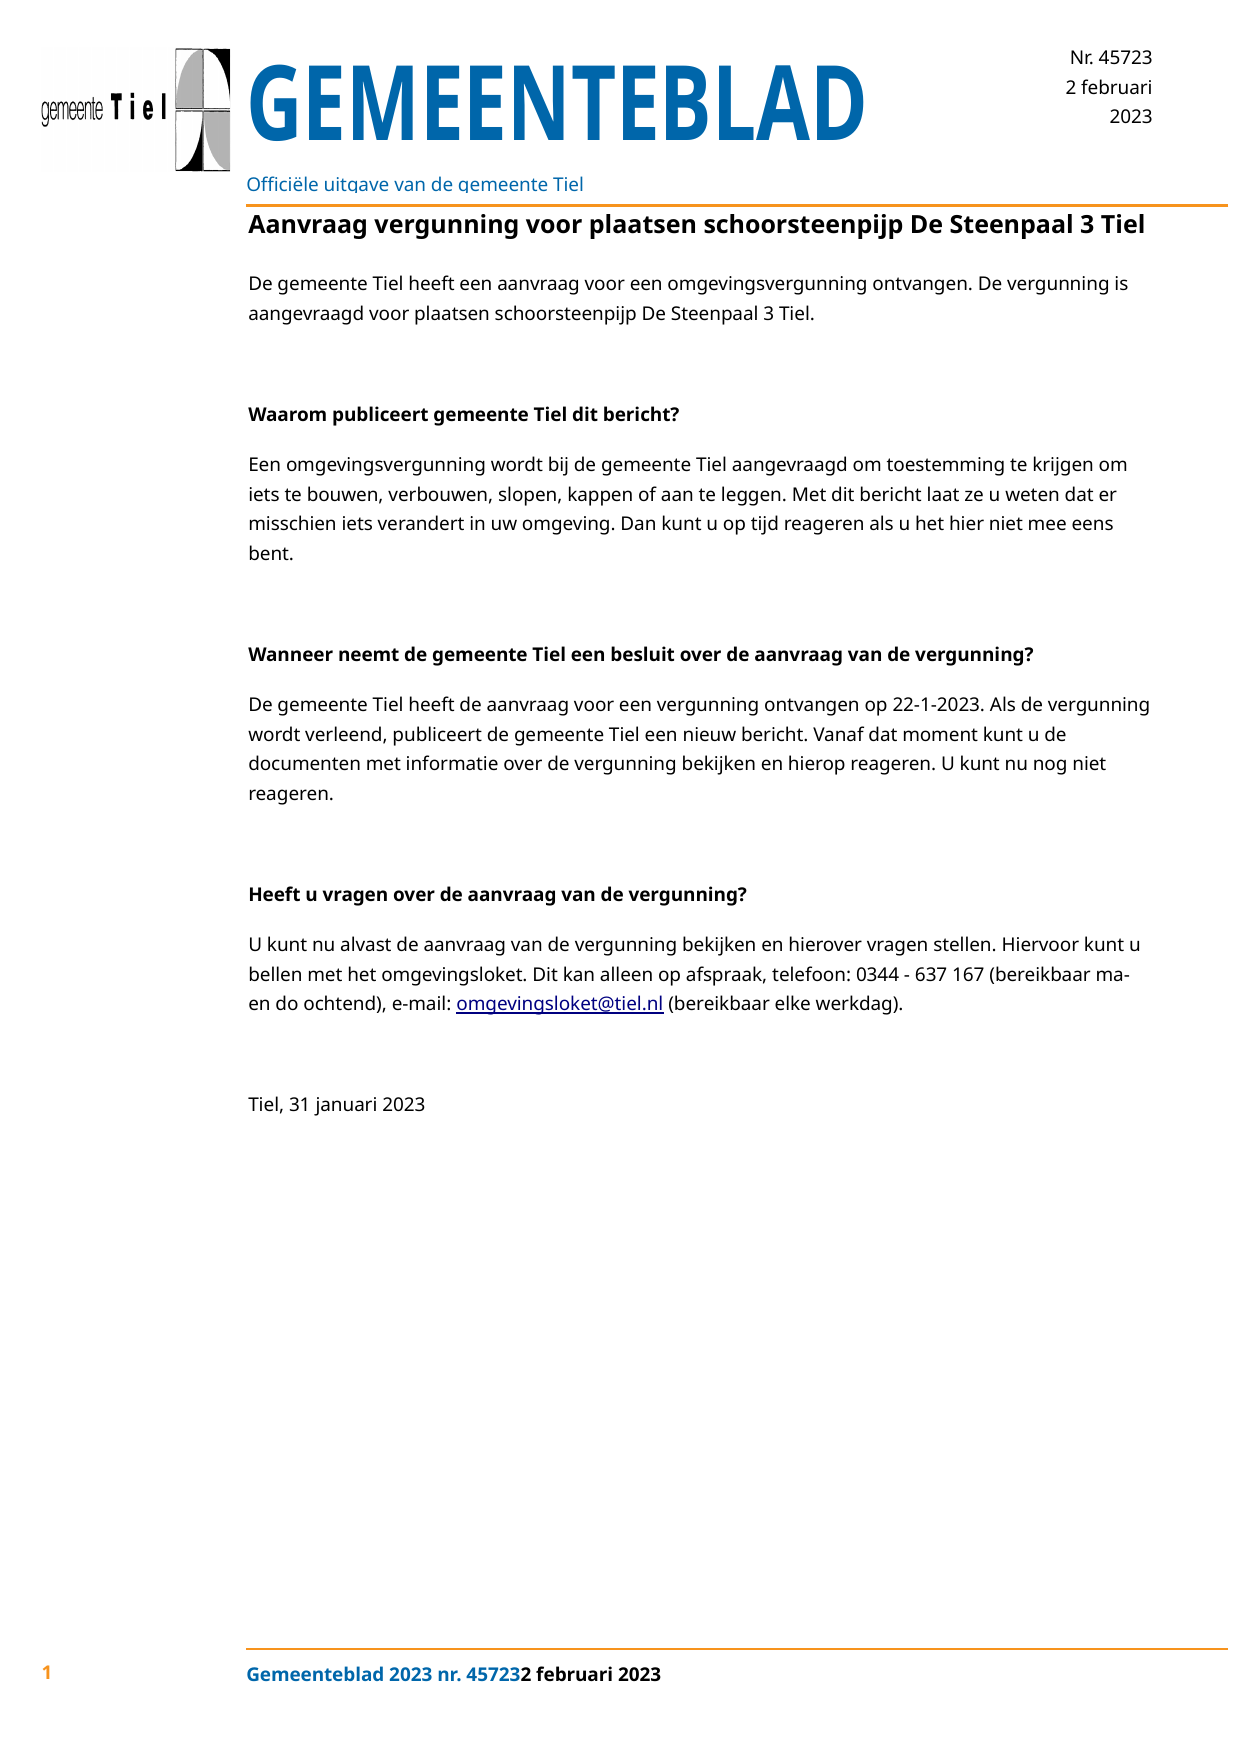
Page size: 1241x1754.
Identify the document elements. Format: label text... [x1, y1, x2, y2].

picture [41, 47, 231, 172]
text Een omgevingsvergunning wordt bij de gemeente Tiel aangevraagd om toestemming te krijgen om iets te bouwen, verbouwen, slopen, kappen of aan te leggen. Met dit bericht laat ze u weten dat er misschien iets verandert in uw omgeving. Dan kunt u op tijd reageren als u het hier niet mee eens bent. [248, 451, 1152, 566]
text Aanvraag vergunning voor plaatsen schoorsteenpijp De Steenpaal 3 Tiel [248, 207, 1152, 241]
text Waarom publiceert gemeente Tiel dit bericht? [248, 401, 1152, 426]
text De gemeente Tiel heeft een aanvraag voor een omgevingsvergunning ontvangen. De vergunning is aangevraagd voor plaatsen schoorsteenpijp De Steenpaal 3 Tiel. [248, 270, 1152, 326]
text U kunt nu alvast de aanvraag van de vergunning bekijken en hierover vragen stellen. Hiervoor kunt u bellen met het omgevingsloket. Dit kan alleen op afspraak, telefoon: 0344 - 637 167 (bereikbaar ma-en do ochtend), e-mail: omgevingsloket@tiel.nl (bereikbaar elke werkdag). [248, 931, 1152, 1016]
text De gemeente Tiel heeft de aanvraag voor een vergunning ontvangen op 22-1-2023. Als de vergunning wordt verleend, publiceert de gemeente Tiel een nieuw bericht. Vanaf dat moment kunt u de documenten met informatie over de vergunning bekijken en hierop reageren. U kunt nu nog niet reageren. [248, 691, 1152, 806]
text Heeft u vragen over de aanvraag van de vergunning? [248, 881, 1152, 906]
text Tiel, 31 januari 2023 [248, 1091, 1152, 1117]
text Wanneer neemt de gemeente Tiel een besluit over de aanvraag van de vergunning? [248, 641, 1152, 666]
